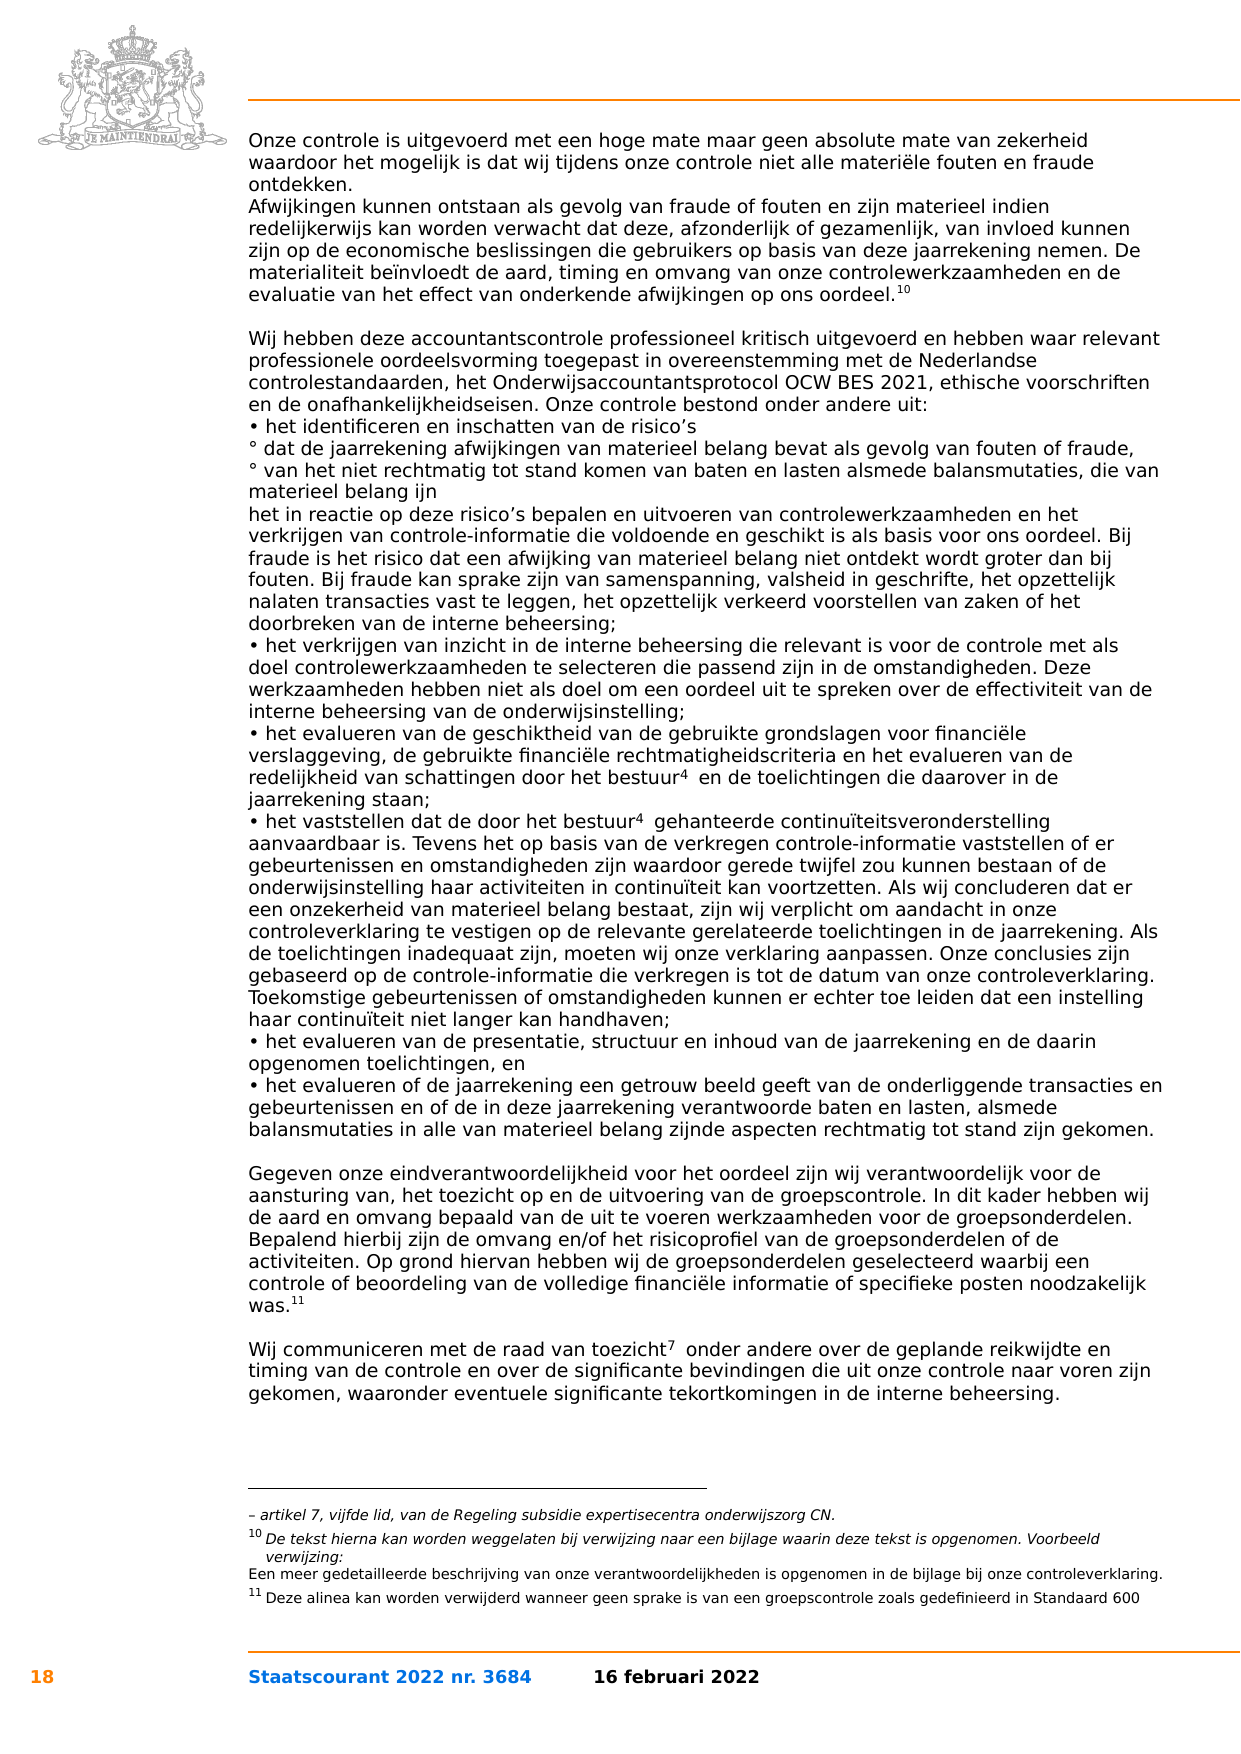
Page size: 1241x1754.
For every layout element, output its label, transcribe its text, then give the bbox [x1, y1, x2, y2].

text ° van het niet rechtmatig tot stand komen van baten en lasten alsmede balansmutaties, die van materieel belang ijn [248, 459, 1163, 503]
text ° dat de jaarrekening afwijkingen van materieel belang bevat als gevolg van fouten of fraude, [248, 437, 1163, 459]
text • het evalueren van de geschiktheid van de gebruikte grondslagen voor financiële verslaggeving, de gebruikte financiële rechtmatigheidscriteria en het evalueren van de redelijkheid van schattingen door het bestuur4 en de toelichtingen die daarover in de jaarrekening staan; [248, 723, 1163, 811]
text • het evalueren van de presentatie, structuur en inhoud van de jaarrekening en de daarin opgenomen toelichtingen, en [248, 1031, 1163, 1075]
text Gegeven onze eindverantwoordelijkheid voor het oordeel zijn wij verantwoordelijk voor de aansturing van, het toezicht op en de uitvoering van de groepscontrole. In dit kader hebben wij de aard en omvang bepaald van de uit te voeren werkzaamheden voor de groepsonderdelen. Bepalend hierbij zijn de omvang en/of het risicoprofiel van de groepsonderdelen of de activiteiten. Op grond hiervan hebben wij de groepsonderdelen geselecteerd waarbij een controle of beoordeling van de volledige financiële informatie of specifieke posten noodzakelijk was. [248, 1163, 1163, 1317]
text • het vaststellen dat de door het bestuur4 gehanteerde continuïteitsveronderstelling aanvaardbaar is. Tevens het op basis van de verkregen controle-informatie vaststellen of er gebeurtenissen en omstandigheden zijn waardoor gerede twijfel zou kunnen bestaan of de onderwijsinstelling haar activiteiten in continuïteit kan voortzetten. Als wij concluderen dat er een onzekerheid van materieel belang bestaat, zijn wij verplicht om aandacht in onze controleverklaring te vestigen op de relevante gerelateerde toelichtingen in de jaarrekening. Als de toelichtingen inadequaat zijn, moeten wij onze verklaring aanpassen. Onze conclusies zijn gebaseerd op de controle-informatie die verkregen is tot de datum van onze controleverklaring. Toekomstige gebeurtenissen of omstandigheden kunnen er echter toe leiden dat een instelling haar continuïteit niet langer kan handhaven; [248, 811, 1163, 1031]
text Wij communiceren met de raad van toezicht7 onder andere over de geplande reikwijdte en timing van de controle en over de significante bevindingen die uit onze controle naar voren zijn gekomen, waaronder eventuele significante tekortkomingen in de interne beheersing. [248, 1338, 1163, 1404]
text • het verkrijgen van inzicht in de interne beheersing die relevant is voor de controle met als doel controlewerkzaamheden te selecteren die passend zijn in de omstandigheden. Deze werkzaamheden hebben niet als doel om een oordeel uit te spreken over de effectiviteit van de interne beheersing van de onderwijsinstelling; [248, 635, 1163, 723]
text het in reactie op deze risico’s bepalen en uitvoeren van controlewerkzaamheden en het verkrijgen van controle-informatie die voldoende en geschikt is als basis voor ons oordeel. Bij fraude is het risico dat een afwijking van materieel belang niet ontdekt wordt groter dan bij fouten. Bij fraude kan sprake zijn van samenspanning, valsheid in geschrifte, het opzettelijk nalaten transacties vast te leggen, het opzettelijk verkeerd voorstellen van zaken of het doorbreken van de interne beheersing; [248, 503, 1163, 635]
text Onze controle is uitgevoerd met een hoge mate maar geen absolute mate van zekerheid waardoor het mogelijk is dat wij tijdens onze controle niet alle materiële fouten en fraude ontdekken. [248, 130, 1163, 196]
text Een meer gedetailleerde beschrijving van onze verantwoordelijkheden is opgenomen in de bijlage bij onze controleverklaring. [248, 1566, 1163, 1583]
text Wij hebben deze accountantscontrole professioneel kritisch uitgevoerd en hebben waar relevant professionele oordeelsvorming toegepast in overeenstemming met de Nederlandse controlestandaarden, het Onderwijsaccountantsprotocol OCW BES 2021, ethische voorschriften en de onafhankelijkheidseisen. Onze controle bestond onder andere uit: [248, 328, 1163, 416]
text De tekst hierna kan worden weggelaten bij verwijzing naar een bijlage waarin deze tekst is opgenomen. Voorbeeld verwijzing: [248, 1527, 1163, 1566]
picture [38, 25, 227, 150]
text – artikel 7, vijfde lid, van de Regeling subsidie expertisecentra onderwijszorg CN. [248, 1507, 1163, 1524]
text • het identificeren en inschatten van de risico’s [248, 416, 1163, 437]
text • het evalueren of de jaarrekening een getrouw beeld geeft van de onderliggende transacties en gebeurtenissen en of de in deze jaarrekening verantwoorde baten en lasten, alsmede balansmutaties in alle van materieel belang zijnde aspecten rechtmatig tot stand zijn gekomen. [248, 1075, 1163, 1141]
text Deze alinea kan worden verwijderd wanneer geen sprake is van een groepscontrole zoals gedefinieerd in Standaard 600 [248, 1586, 1163, 1608]
text Afwijkingen kunnen ontstaan als gevolg van fraude of fouten en zijn materieel indien redelijkerwijs kan worden verwacht dat deze, afzonderlijk of gezamenlijk, van invloed kunnen zijn op de economische beslissingen die gebruikers op basis van deze jaarrekening nemen. De materialiteit beïnvloedt de aard, timing en omvang van onze controlewerkzaamheden en de evaluatie van het effect van onderkende afwijkingen op ons oordeel. [248, 196, 1163, 306]
